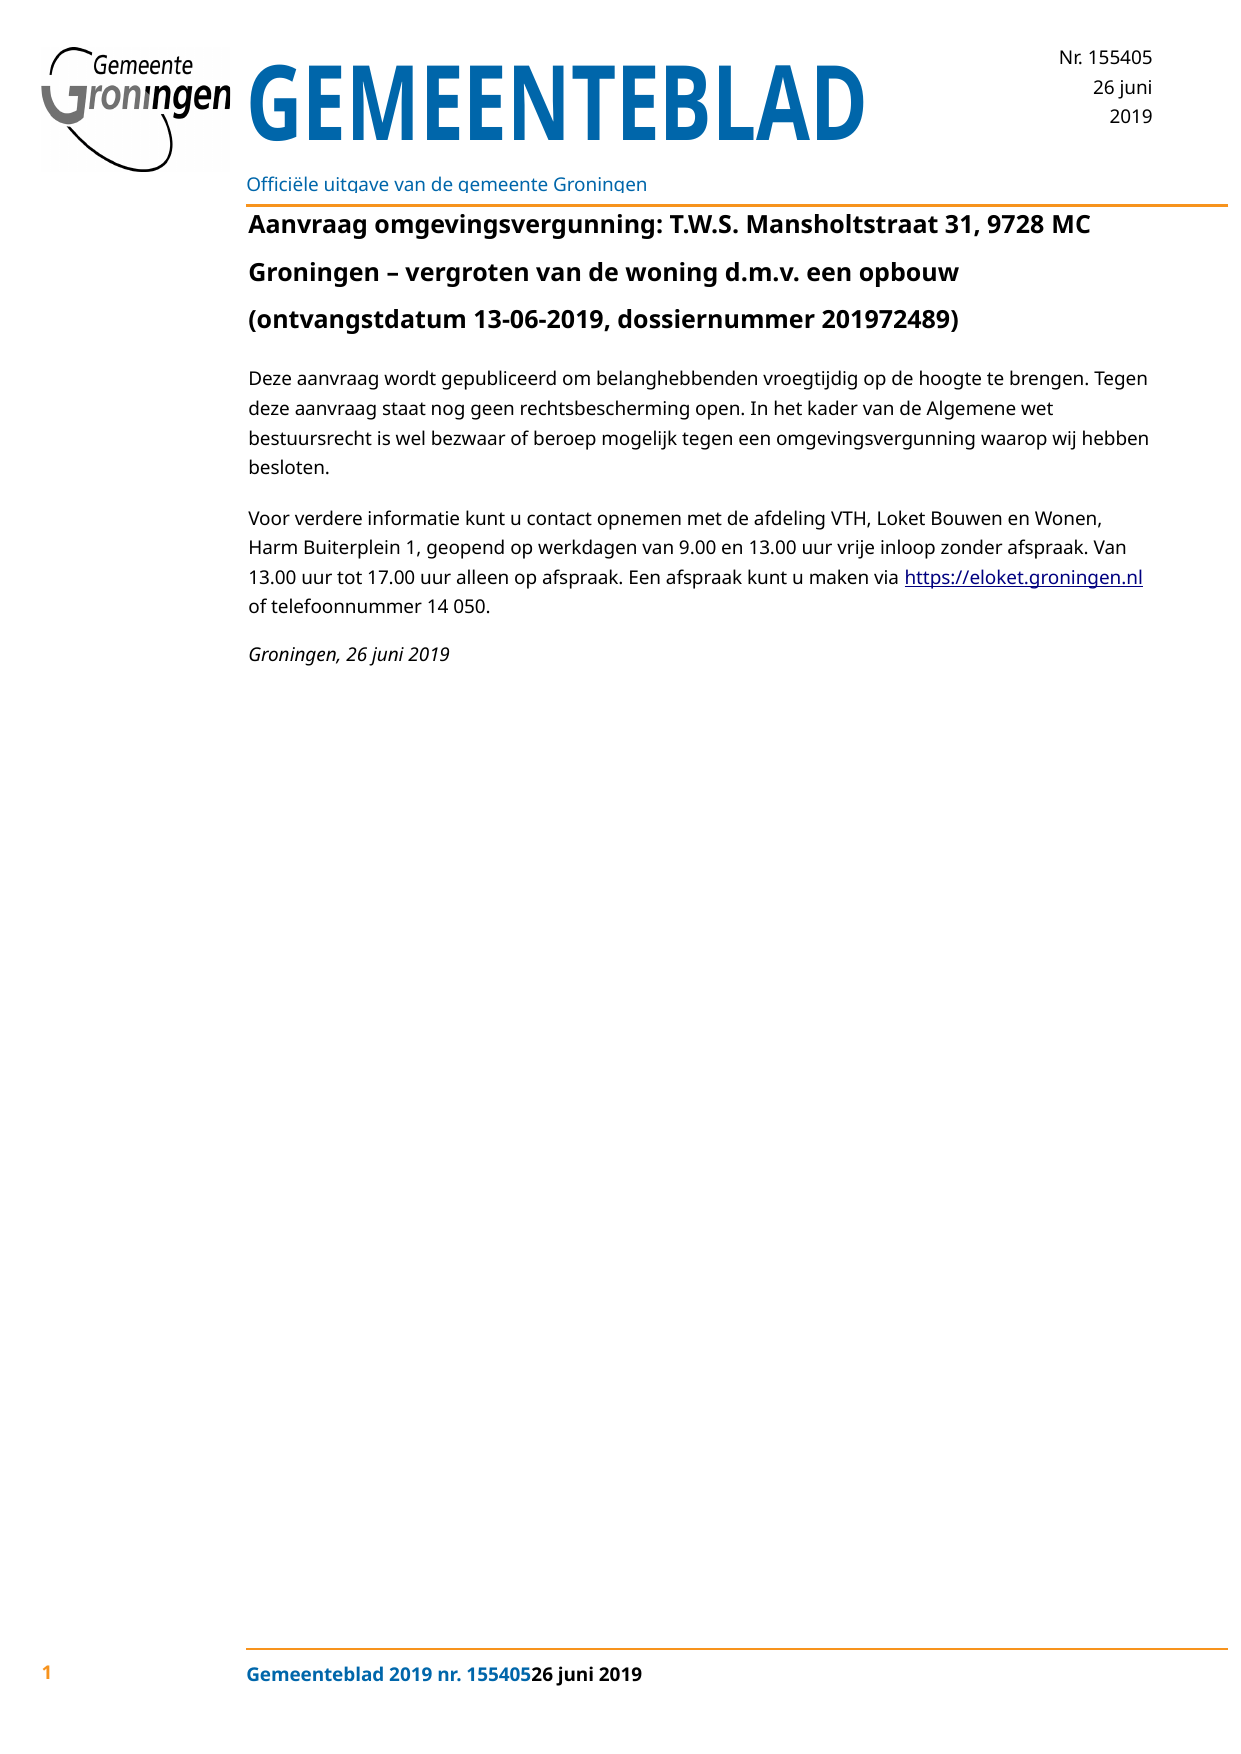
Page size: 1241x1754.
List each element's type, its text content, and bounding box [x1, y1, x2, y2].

text Voor verdere informatie kunt u contact opnemen met de afdeling VTH, Loket Bouwen en Wonen, Harm Buiterplein 1, geopend op werkdagen van 9.00 en 13.00 uur vrije inloop zonder afspraak. Van 13.00 uur tot 17.00 uur alleen op afspraak. Een afspraak kunt u maken via https://eloket.groningen.nl of telefoonnummer 14 050. [248, 505, 1152, 619]
picture [41, 47, 231, 172]
text Deze aanvraag wordt gepubliceerd om belanghebbenden vroegtijdig op de hoogte te brengen. Tegen deze aanvraag staat nog geen rechtsbescherming open. In het kader van de Algemene wet bestuursrecht is wel bezwaar of beroep mogelijk tegen een omgevingsvergunning waarop wij hebben besloten. [248, 366, 1152, 480]
text Aanvraag omgevingsvergunning: T.W.S. Mansholtstraat 31, 9728 MC Groningen – vergroten van de woning d.m.v. een opbouw (ontvangstdatum 13-06-2019, dossiernummer 201972489) [248, 207, 1152, 336]
text Groningen, 26 juni 2019 [248, 641, 1152, 667]
